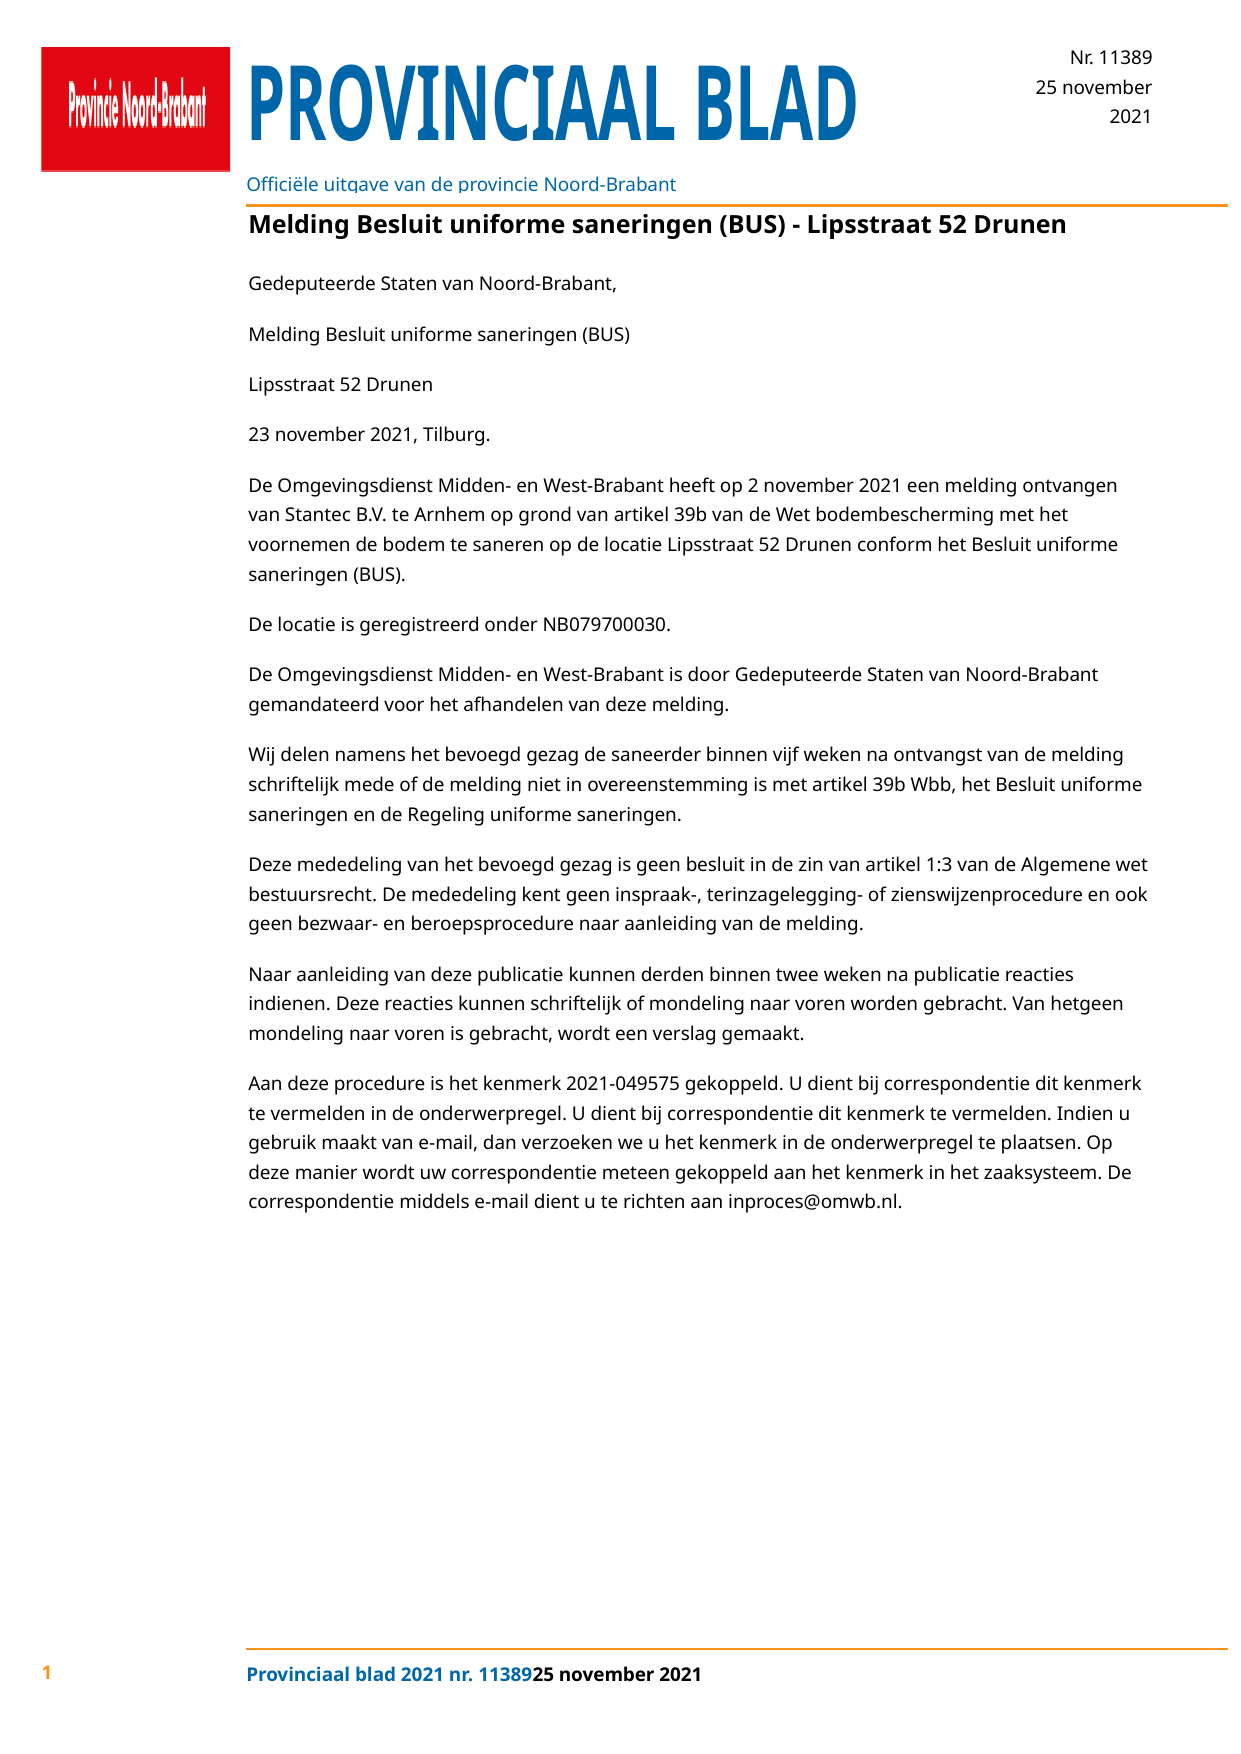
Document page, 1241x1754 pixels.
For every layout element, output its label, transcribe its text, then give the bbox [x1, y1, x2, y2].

text Aan deze procedure is het kenmerk 2021-049575 gekoppeld. U dient bij correspondentie dit kenmerk te vermelden in de onderwerpregel. U dient bij correspondentie dit kenmerk te vermelden. Indien u gebruik maakt van e-mail, dan verzoeken we u het kenmerk in de onderwerpregel te plaatsen. Op deze manier wordt uw correspondentie meteen gekoppeld aan het kenmerk in het zaaksysteem. De correspondentie middels e-mail dient u te richten aan inproces@omwb.nl. [248, 1070, 1152, 1214]
text Gedeputeerde Staten van Noord-Brabant, [248, 270, 1152, 296]
text 23 november 2021, Tilburg. [248, 422, 1152, 447]
text Melding Besluit uniforme saneringen (BUS) - Lipsstraat 52 Drunen [248, 207, 1152, 241]
text Lipsstraat 52 Drunen [248, 371, 1152, 397]
text Wij delen namens het bevoegd gezag de saneerder binnen vijf weken na ontvangst van de melding schriftelijk mede of de melding niet in overeenstemming is met artikel 39b Wbb, het Besluit uniforme saneringen en de Regeling uniforme saneringen. [248, 742, 1152, 826]
text De Omgevingsdienst Midden- en West-Brabant heeft op 2 november 2021 een melding ontvangen van Stantec B.V. te Arnhem op grond van artikel 39b van de Wet bodembescherming met het voornemen de bodem te saneren op de locatie Lipsstraat 52 Drunen conform het Besluit uniforme saneringen (BUS). [248, 472, 1152, 586]
text Melding Besluit uniforme saneringen (BUS) [248, 321, 1152, 346]
text Naar aanleiding van deze publicatie kunnen derden binnen twee weken na publicatie reacties indienen. Deze reacties kunnen schriftelijk of mondeling naar voren worden gebracht. Van hetgeen mondeling naar voren is gebracht, wordt een verslag gemaakt. [248, 961, 1152, 1046]
picture [41, 47, 231, 172]
text Deze mededeling van het bevoegd gezag is geen besluit in de zin van artikel 1:3 van de Algemene wet bestuursrecht. De mededeling kent geen inspraak-, terinzagelegging- of zienswijzenprocedure en ook geen bezwaar- en beroepsprocedure naar aanleiding van de melding. [248, 851, 1152, 936]
text De Omgevingsdienst Midden- en West-Brabant is door Gedeputeerde Staten van Noord-Brabant gemandateerd voor het afhandelen van deze melding. [248, 662, 1152, 717]
text De locatie is geregistreerd onder NB079700030. [248, 611, 1152, 637]
